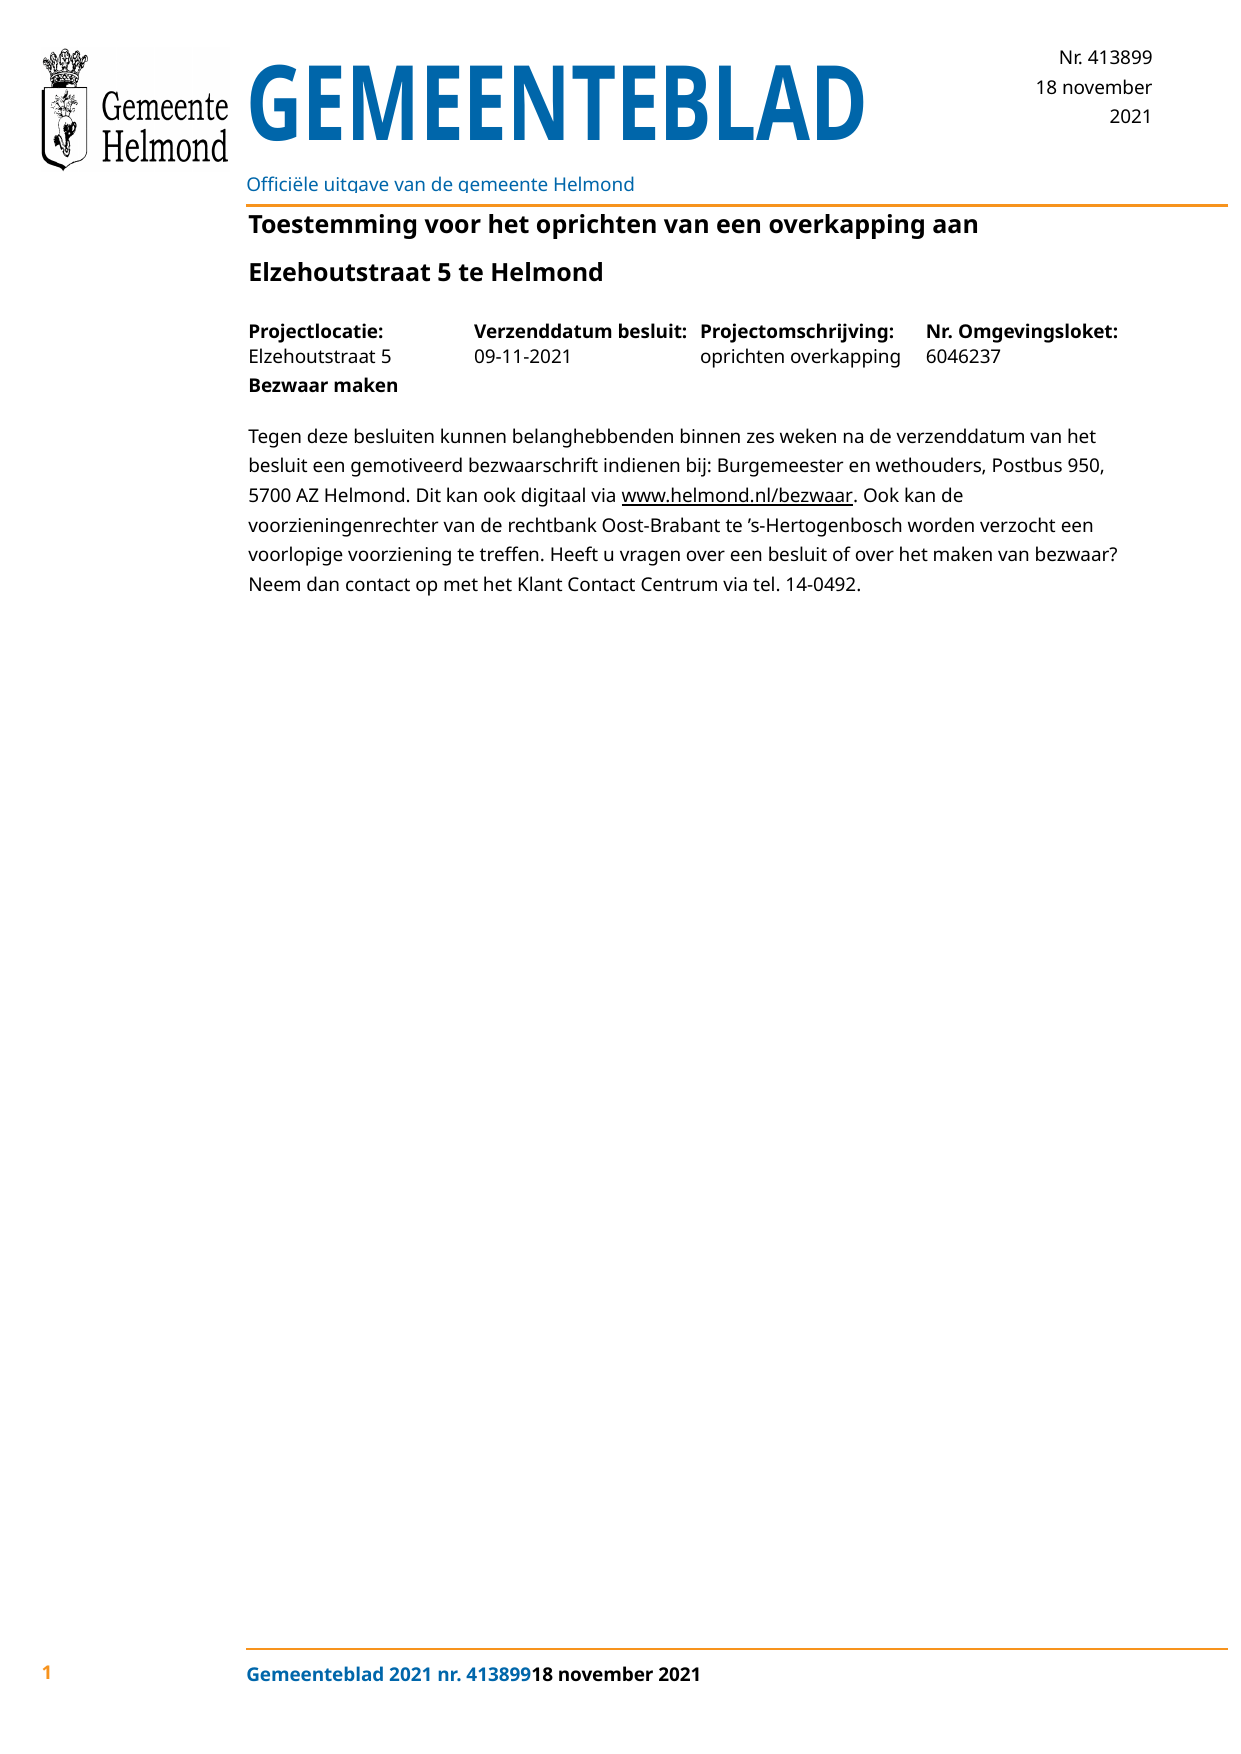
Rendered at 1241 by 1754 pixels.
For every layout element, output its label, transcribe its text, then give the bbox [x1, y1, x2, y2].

table_header Verzenddatum besluit: [474, 318, 700, 344]
table_cell oprichten overkapping [700, 344, 926, 369]
table_cell 6046237 [926, 344, 1152, 369]
picture [41, 47, 231, 172]
table_header Projectomschrijving: [700, 318, 926, 344]
table_header Nr. Omgevingsloket: [926, 318, 1152, 344]
table_cell Elzehoutstraat 5 [248, 344, 474, 369]
table_header Projectlocatie: [248, 318, 474, 344]
table_cell 09-11-2021 [474, 344, 700, 369]
text Bezwaar maken [248, 373, 1152, 398]
text Tegen deze besluiten kunnen belanghebbenden binnen zes weken na de verzenddatum van het besluit een gemotiveerd bezwaarschrift indienen bij: Burgemeester en wethouders, Postbus 950, 5700 AZ Helmond. Dit kan ook digitaal via www.helmond.nl/bezwaar. Ook kan de voorzieningenrechter van de rechtbank Oost-Brabant te ’s-Hertogenbosch worden verzocht een voorlopige voorziening te treffen. Heeft u vragen over een besluit of over het maken van bezwaar? Neem dan contact op met het Klant Contact Centrum via tel. 14-0492. [248, 423, 1152, 597]
text Toestemming voor het oprichten van een overkapping aan Elzehoutstraat 5 te Helmond [248, 207, 1152, 288]
